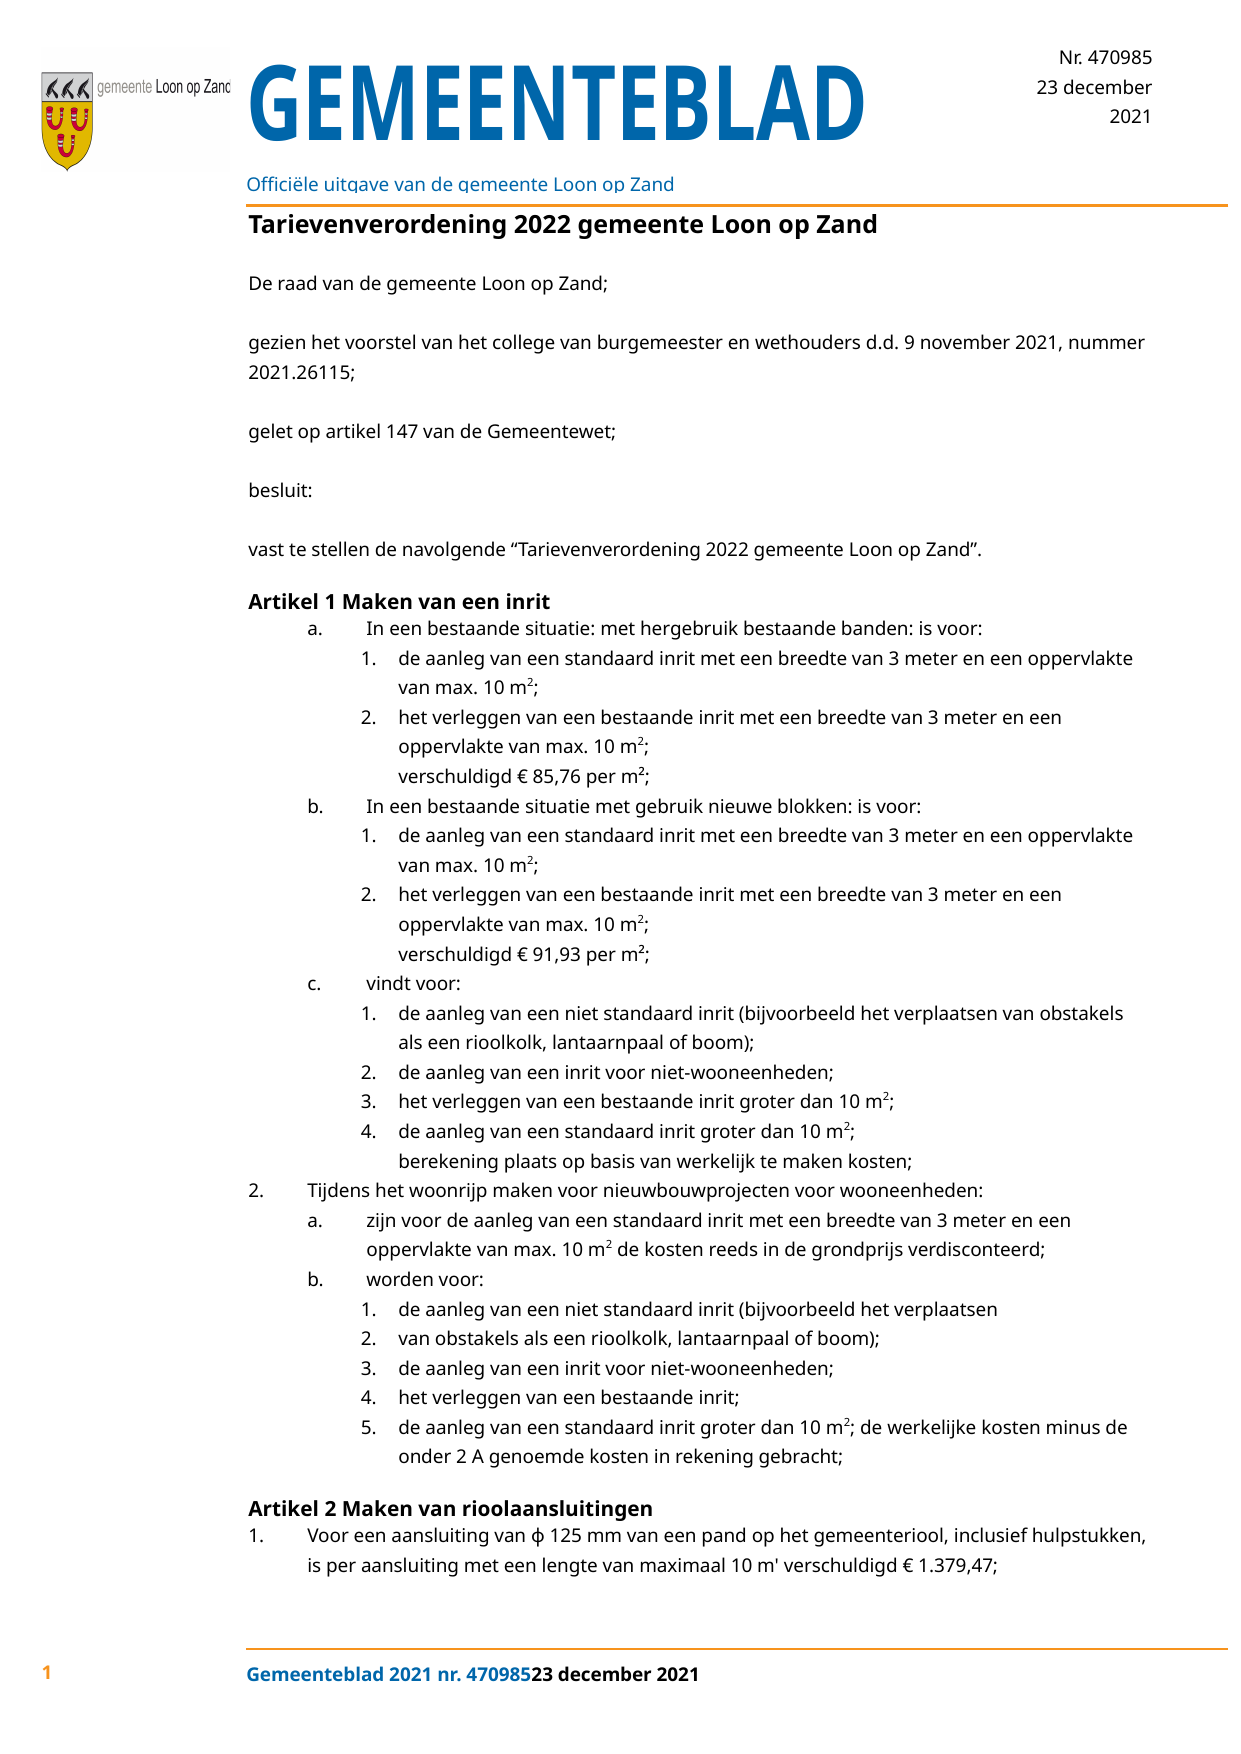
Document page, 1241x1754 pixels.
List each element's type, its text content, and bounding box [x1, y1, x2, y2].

list de aanleg van een niet standaard inrit (bijvoorbeeld het verplaatsen [361, 1296, 1152, 1322]
list de aanleg van een inrit voor niet-wooneenheden; [361, 1059, 1152, 1085]
list verschuldigd € 85,76 per m²; [361, 763, 1152, 789]
list het verleggen van een bestaande inrit met een breedte van 3 meter en een oppervlakte van max. 10 m2; [361, 882, 1152, 937]
picture [41, 47, 231, 172]
list de aanleg van een inrit voor niet-wooneenheden; [361, 1355, 1152, 1381]
list In een bestaande situatie: met hergebruik bestaande banden: is voor: [307, 615, 1152, 641]
text besluit: [248, 477, 1152, 503]
list de aanleg van een standaard inrit met een breedte van 3 meter en een oppervlakte van max. 10 m2; [361, 822, 1152, 878]
text Artikel 1 Maken van een inrit [248, 587, 1152, 615]
list In een bestaande situatie met gebruik nieuwe blokken: is voor: [307, 793, 1152, 819]
text De raad van de gemeente Loon op Zand; [248, 270, 1152, 296]
text Artikel 2 Maken van rioolaansluitingen [248, 1494, 1152, 1523]
text Tarievenverordening 2022 gemeente Loon op Zand [248, 207, 1152, 241]
list vindt voor: [307, 970, 1152, 996]
list het verleggen van een bestaande inrit groter dan 10 m2; [361, 1089, 1152, 1114]
list de aanleg van een standaard inrit groter dan 10 m2; [361, 1118, 1152, 1144]
list verschuldigd € 91,93 per m²; [361, 941, 1152, 967]
text gelet op artikel 147 van de Gemeentewet; [248, 418, 1152, 444]
list van obstakels als een rioolkolk, lantaarnpaal of boom); [361, 1325, 1152, 1351]
list de aanleg van een standaard inrit groter dan 10 m2; de werkelijke kosten minus de onder 2 A genoemde kosten in rekening gebracht; [361, 1414, 1152, 1469]
text vast te stellen de navolgende “Tarievenverordening 2022 gemeente Loon op Zand”. [248, 537, 1152, 562]
list het verleggen van een bestaande inrit met een breedte van 3 meter en een oppervlakte van max. 10 m2; [361, 704, 1152, 759]
list de aanleg van een niet standaard inrit (bijvoorbeeld het verplaatsen van obstakels als een rioolkolk, lantaarnpaal of boom); [361, 1000, 1152, 1055]
list berekening plaats op basis van werkelijk te maken kosten; [361, 1148, 1152, 1174]
text gezien het voorstel van het college van burgemeester en wethouders d.d. 9 november 2021, nummer 2021.26115; [248, 329, 1152, 385]
list Voor een aansluiting van ф 125 mm van een pand op het gemeenteriool, inclusief hulpstukken, is per aansluiting met een lengte van maximaal 10 m' verschuldigd € 1.379,47; [248, 1523, 1152, 1578]
list de aanleg van een standaard inrit met een breedte van 3 meter en een oppervlakte van max. 10 m2; [361, 645, 1152, 700]
list worden voor: [307, 1266, 1152, 1292]
list Tijdens het woonrijp maken voor nieuwbouwprojecten voor wooneenheden: [248, 1177, 1152, 1203]
list het verleggen van een bestaande inrit; [361, 1384, 1152, 1410]
list zijn voor de aanleg van een standaard inrit met een breedte van 3 meter en een oppervlakte van max. 10 m2 de kosten reeds in de grondprijs verdisconteerd; [307, 1207, 1152, 1262]
